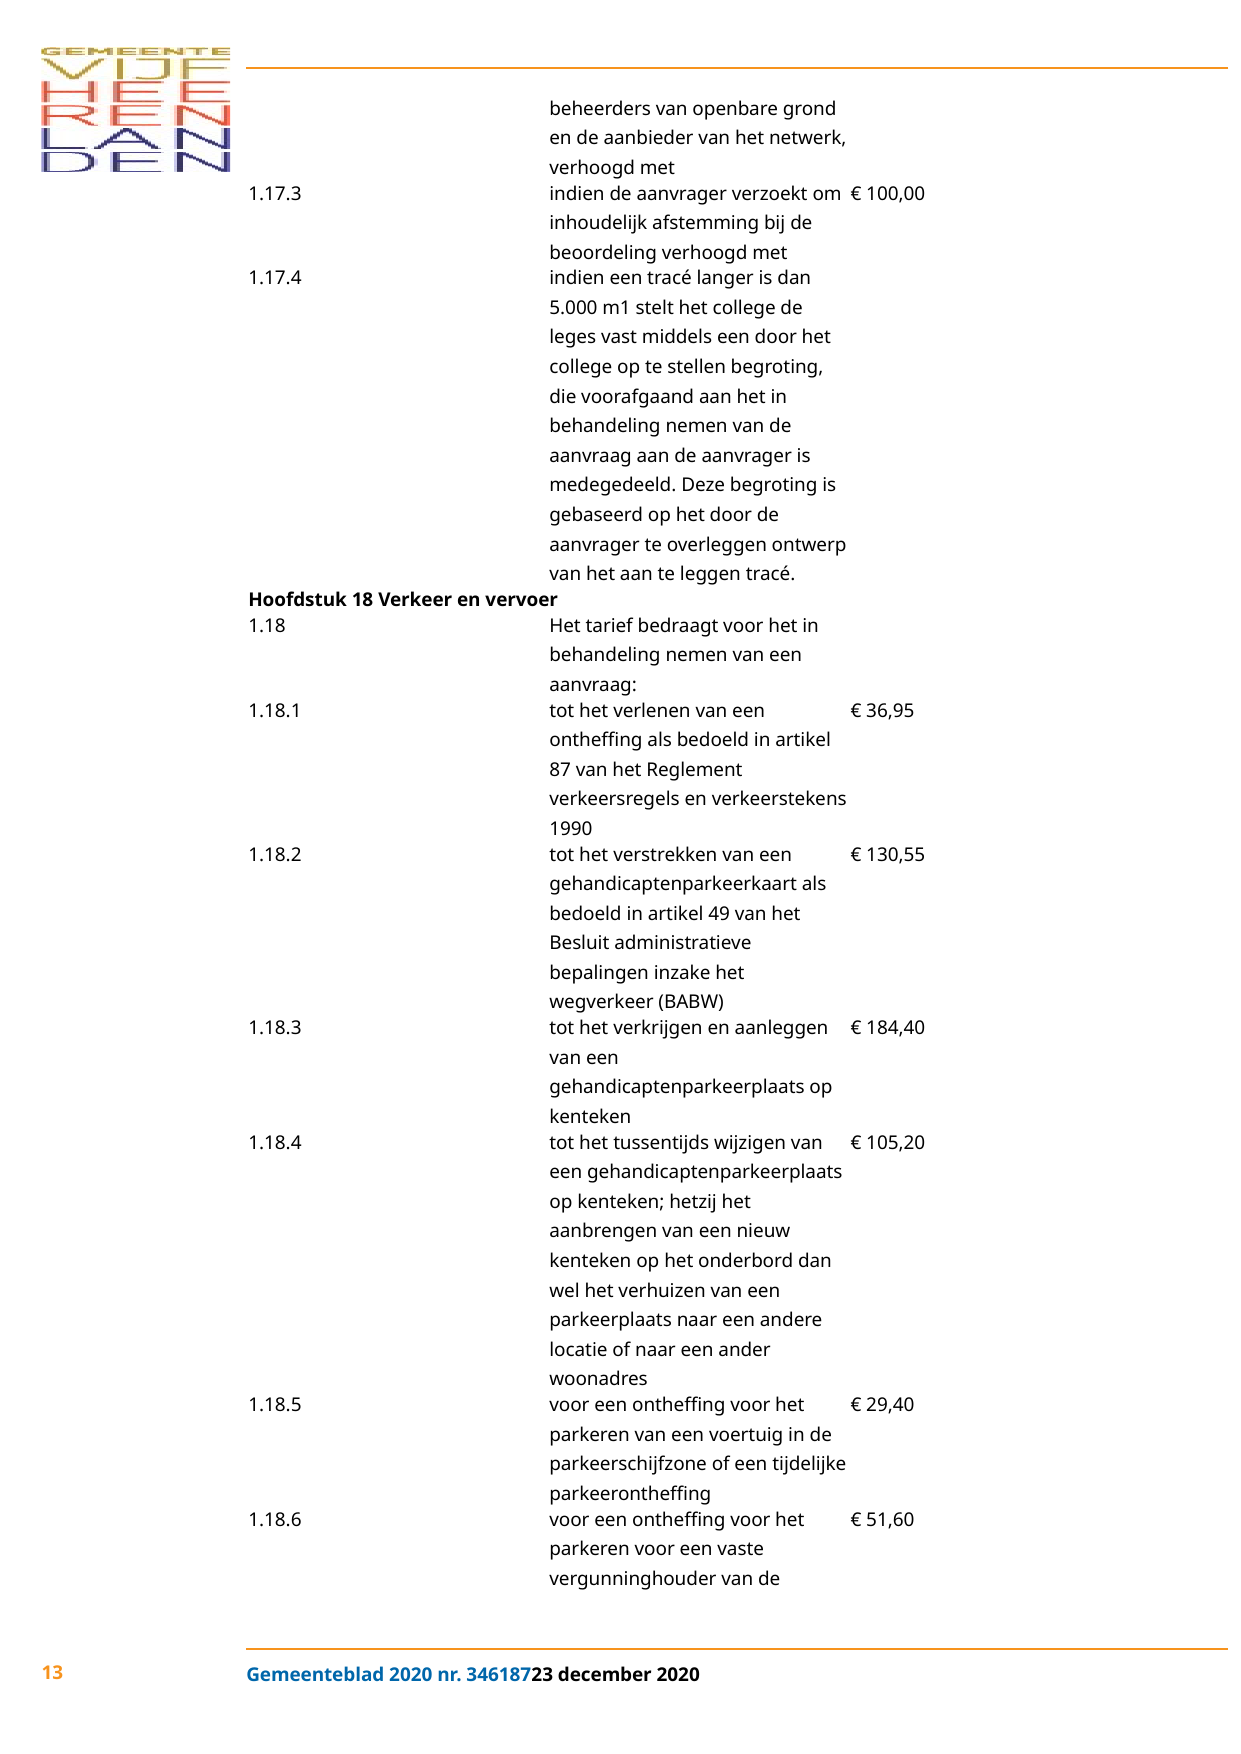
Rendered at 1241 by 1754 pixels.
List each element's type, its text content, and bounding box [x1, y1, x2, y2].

table_cell € 100,00 [850, 180, 1152, 264]
table_cell € 130,55 [850, 841, 1152, 1014]
table_cell 1.18 [248, 612, 549, 697]
table_cell voor een ontheffing voor het parkeren van een voertuig in de parkeerschijfzone of een tijdelijke parkeerontheffing [549, 1391, 850, 1506]
table_cell € 51,60 [850, 1506, 1152, 1591]
table_cell indien een tracé langer is dan 5.000 m1 stelt het college de leges vast middels een door het college op te stellen begroting, die voorafgaand aan het in behandeling nemen van de aanvraag aan de aanvrager is medegedeeld. Deze begroting is gebaseerd op het door de aanvrager te overleggen ontwerp van het aan te leggen tracé. [549, 265, 850, 586]
table_cell indien de aanvrager verzoekt om inhoudelijk afstemming bij de beoordeling verhoogd met [549, 180, 850, 264]
table_cell [850, 586, 1152, 612]
table_cell 1.17.4 [248, 265, 549, 586]
table_cell 1.18.2 [248, 841, 549, 1014]
table_cell Het tarief bedraagt voor het in behandeling nemen van een aanvraag: [549, 612, 850, 697]
table_cell beheerders van openbare grond en de aanbieder van het netwerk, verhoogd met [549, 95, 850, 180]
table_cell [850, 612, 1152, 697]
table_cell € 36,95 [850, 697, 1152, 841]
table_cell Hoofdstuk 18 Verkeer en vervoer [248, 586, 850, 612]
table_cell tot het verstrekken van een gehandicaptenparkeerkaart als bedoeld in artikel 49 van het Besluit administratieve bepalingen inzake het wegverkeer (BABW) [549, 841, 850, 1014]
table_cell [248, 95, 549, 180]
table_cell 1.18.3 [248, 1015, 549, 1129]
table_cell tot het verkrijgen en aanleggen van een gehandicaptenparkeerplaats op kenteken [549, 1015, 850, 1129]
table_cell € 29,40 [850, 1391, 1152, 1506]
table_cell 1.18.1 [248, 697, 549, 841]
table_cell [850, 265, 1152, 586]
table_cell tot het verlenen van een ontheffing als bedoeld in artikel 87 van het Reglement verkeersregels en verkeerstekens 1990 [549, 697, 850, 841]
table_cell [850, 95, 1152, 180]
table_cell 1.17.3 [248, 180, 549, 264]
table_cell 1.18.6 [248, 1506, 549, 1591]
table_cell tot het tussentijds wijzigen van een gehandicaptenparkeerplaats op kenteken; hetzij het aanbrengen van een nieuw kenteken op het onderbord dan wel het verhuizen van een parkeerplaats naar een andere locatie of naar een ander woonadres [549, 1129, 850, 1391]
picture [41, 47, 231, 172]
table_cell 1.18.5 [248, 1391, 549, 1506]
table_cell € 105,20 [850, 1129, 1152, 1391]
table_cell € 184,40 [850, 1015, 1152, 1129]
table_cell 1.18.4 [248, 1129, 549, 1391]
table_cell voor een ontheffing voor het parkeren voor een vaste vergunninghouder van de [549, 1506, 850, 1591]
